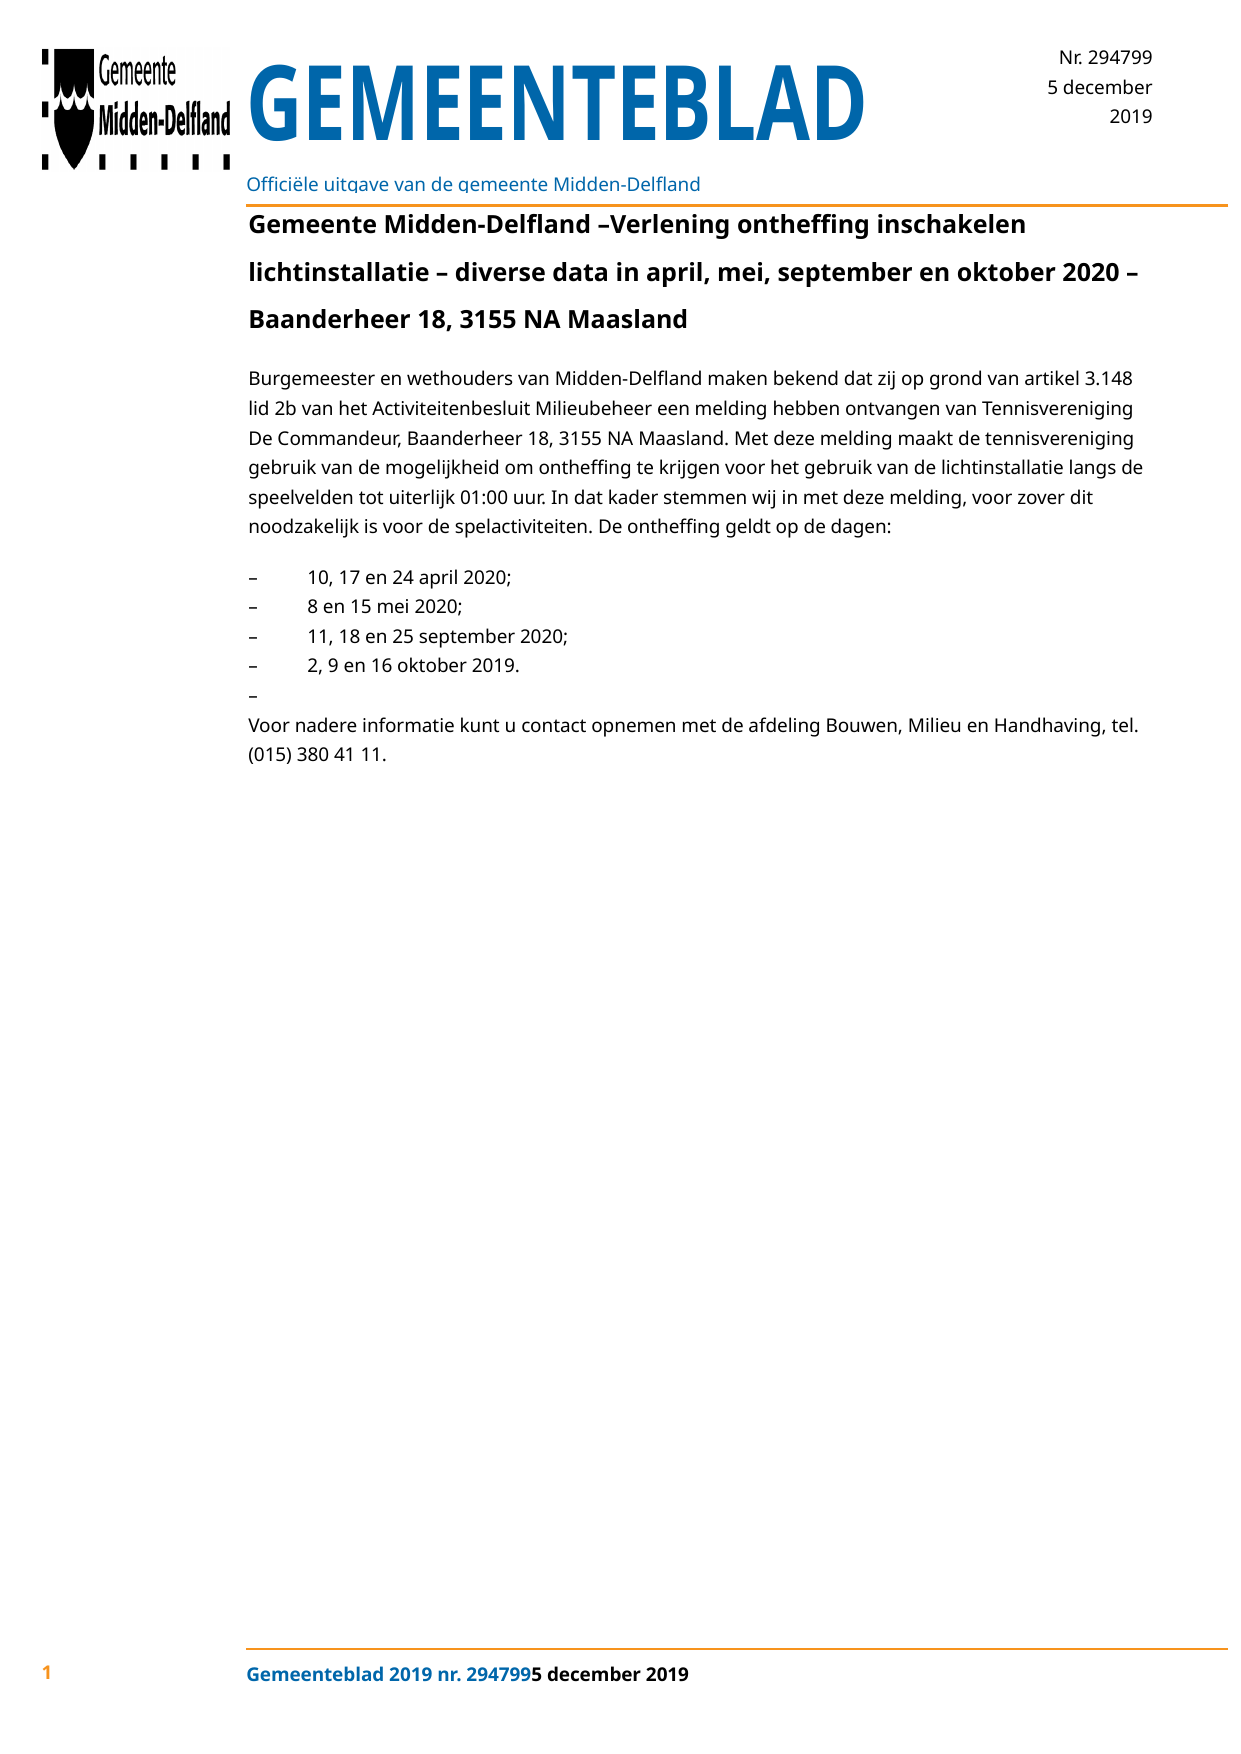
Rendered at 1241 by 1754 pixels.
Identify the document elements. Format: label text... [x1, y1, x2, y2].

text Burgemeester en wethouders van Midden-Delfland maken bekend dat zij op grond van artikel 3.148 lid 2b van het Activiteitenbesluit Milieubeheer een melding hebben ontvangen van Tennisvereniging De Commandeur, Baanderheer 18, 3155 NA Maasland. Met deze melding maakt de tennisvereniging gebruik van de mogelijkheid om ontheffing te krijgen voor het gebruik van de lichtinstallatie langs de speelvelden tot uiterlijk 01:00 uur. In dat kader stemmen wij in met deze melding, voor zover dit noodzakelijk is voor de spelactiviteiten. De ontheffing geldt op de dagen: [248, 366, 1152, 539]
list 2, 9 en 16 oktober 2019. [248, 653, 1152, 678]
list 10, 17 en 24 april 2020; [248, 564, 1152, 589]
text Voor nadere informatie kunt u contact opnemen met de afdeling Bouwen, Milieu en Handhaving, tel. (015) 380 41 11. [248, 712, 1152, 767]
list 11, 18 en 25 september 2020; [248, 623, 1152, 649]
list 8 en 15 mei 2020; [248, 593, 1152, 619]
picture [41, 47, 231, 172]
text Gemeente Midden-Delfland –Verlening ontheffing inschakelen lichtinstallatie – diverse data in april, mei, september en oktober 2020 – Baanderheer 18, 3155 NA Maasland [248, 207, 1152, 336]
